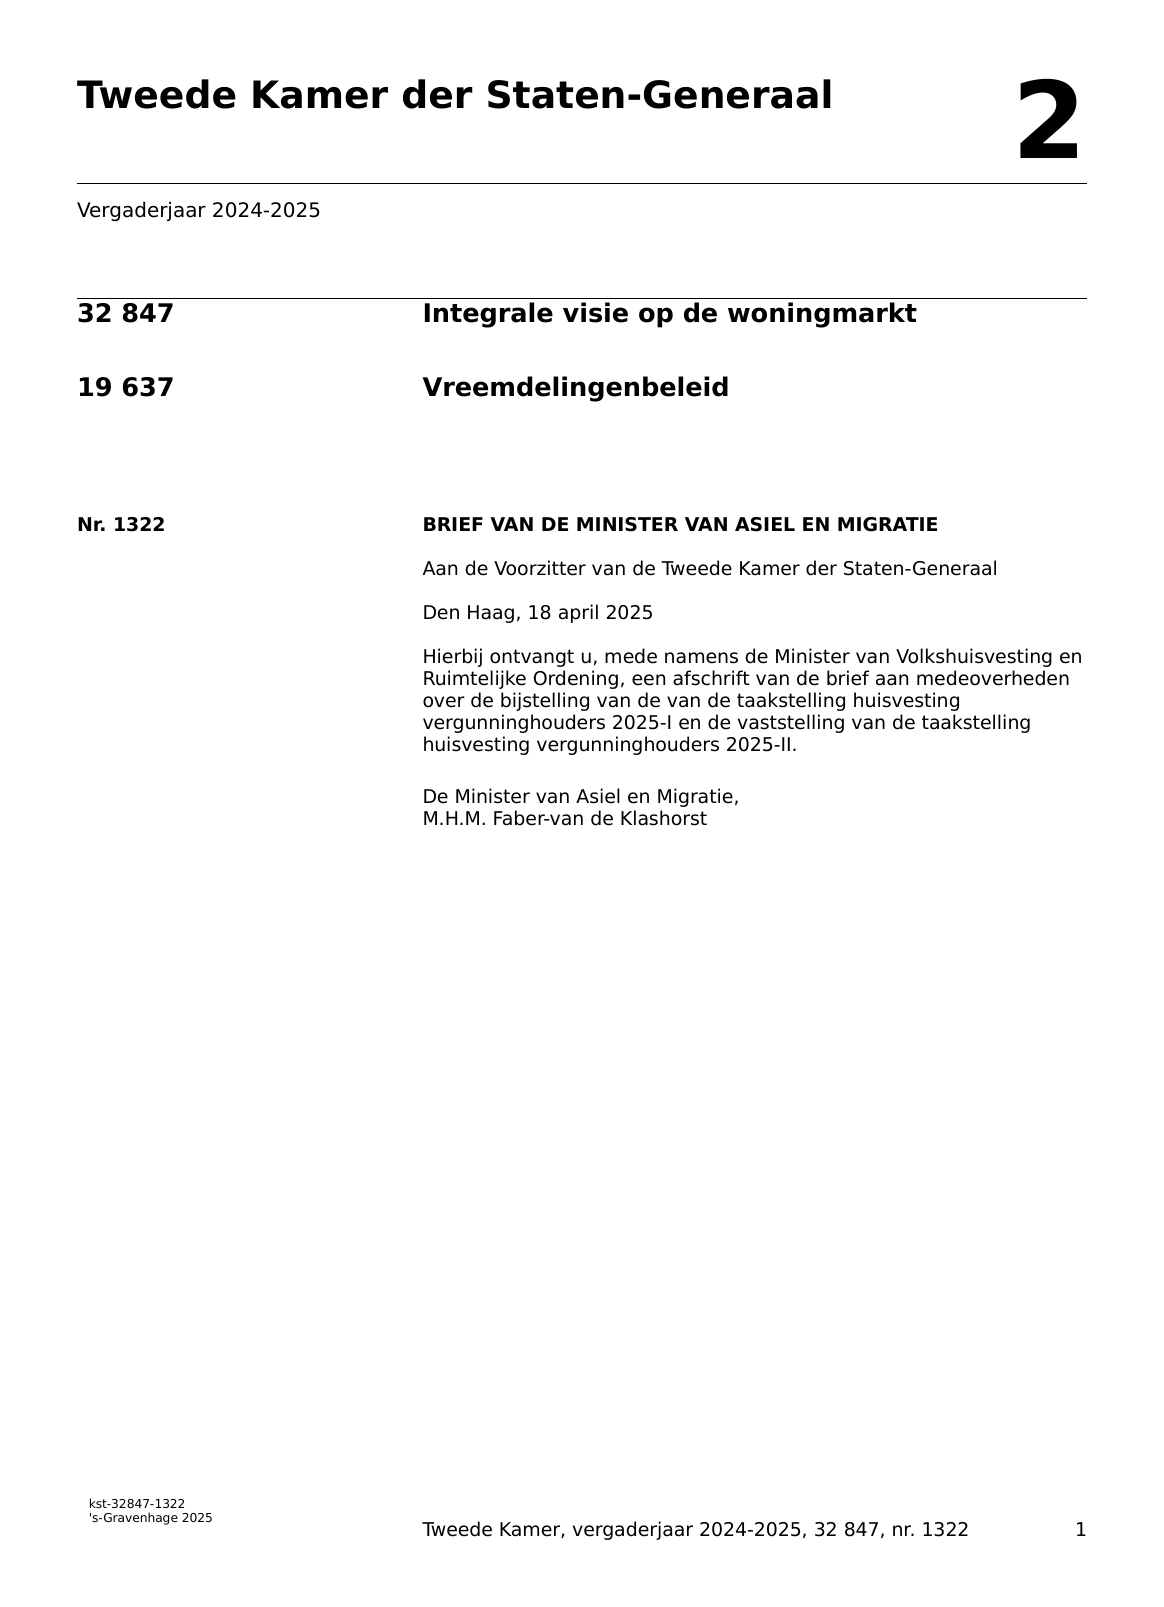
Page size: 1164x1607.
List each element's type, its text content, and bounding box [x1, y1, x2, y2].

subtitle 32 847 Integrale visie op de woningmarkt [77, 299, 1087, 329]
text Hierbij ontvangt u, mede namens de Minister van Volkshuisvesting en Ruimtelijke Ordening, een afschrift van de brief aan medeoverheden over de bijstelling van de van de taakstelling huisvesting vergunninghouders 2025-I en de vaststelling van de taakstelling huisvesting vergunninghouders 2025-II. [422, 646, 1087, 756]
table_cell Vergaderjaar 2024-2025 [77, 184, 1087, 298]
text De Minister van Asiel en Migratie, M.H.M. Faber-van de Klashorst [422, 786, 1087, 830]
text kst-32847-1322 [88, 1497, 323, 1511]
text Aan de Voorzitter van de Tweede Kamer der Staten-Generaal [422, 558, 1087, 580]
subtitle 19 637 Vreemdelingenbeleid [77, 373, 1087, 403]
subtitle Nr. 1322 BRIEF VAN DE MINISTER VAN ASIEL EN MIGRATIE [77, 514, 1087, 536]
text Den Haag, 18 april 2025 [422, 602, 1087, 624]
table_header 2 [886, 59, 1087, 183]
text 's-Gravenhage 2025 [88, 1511, 323, 1525]
table_header Tweede Kamer der Staten-Generaal [77, 59, 886, 183]
